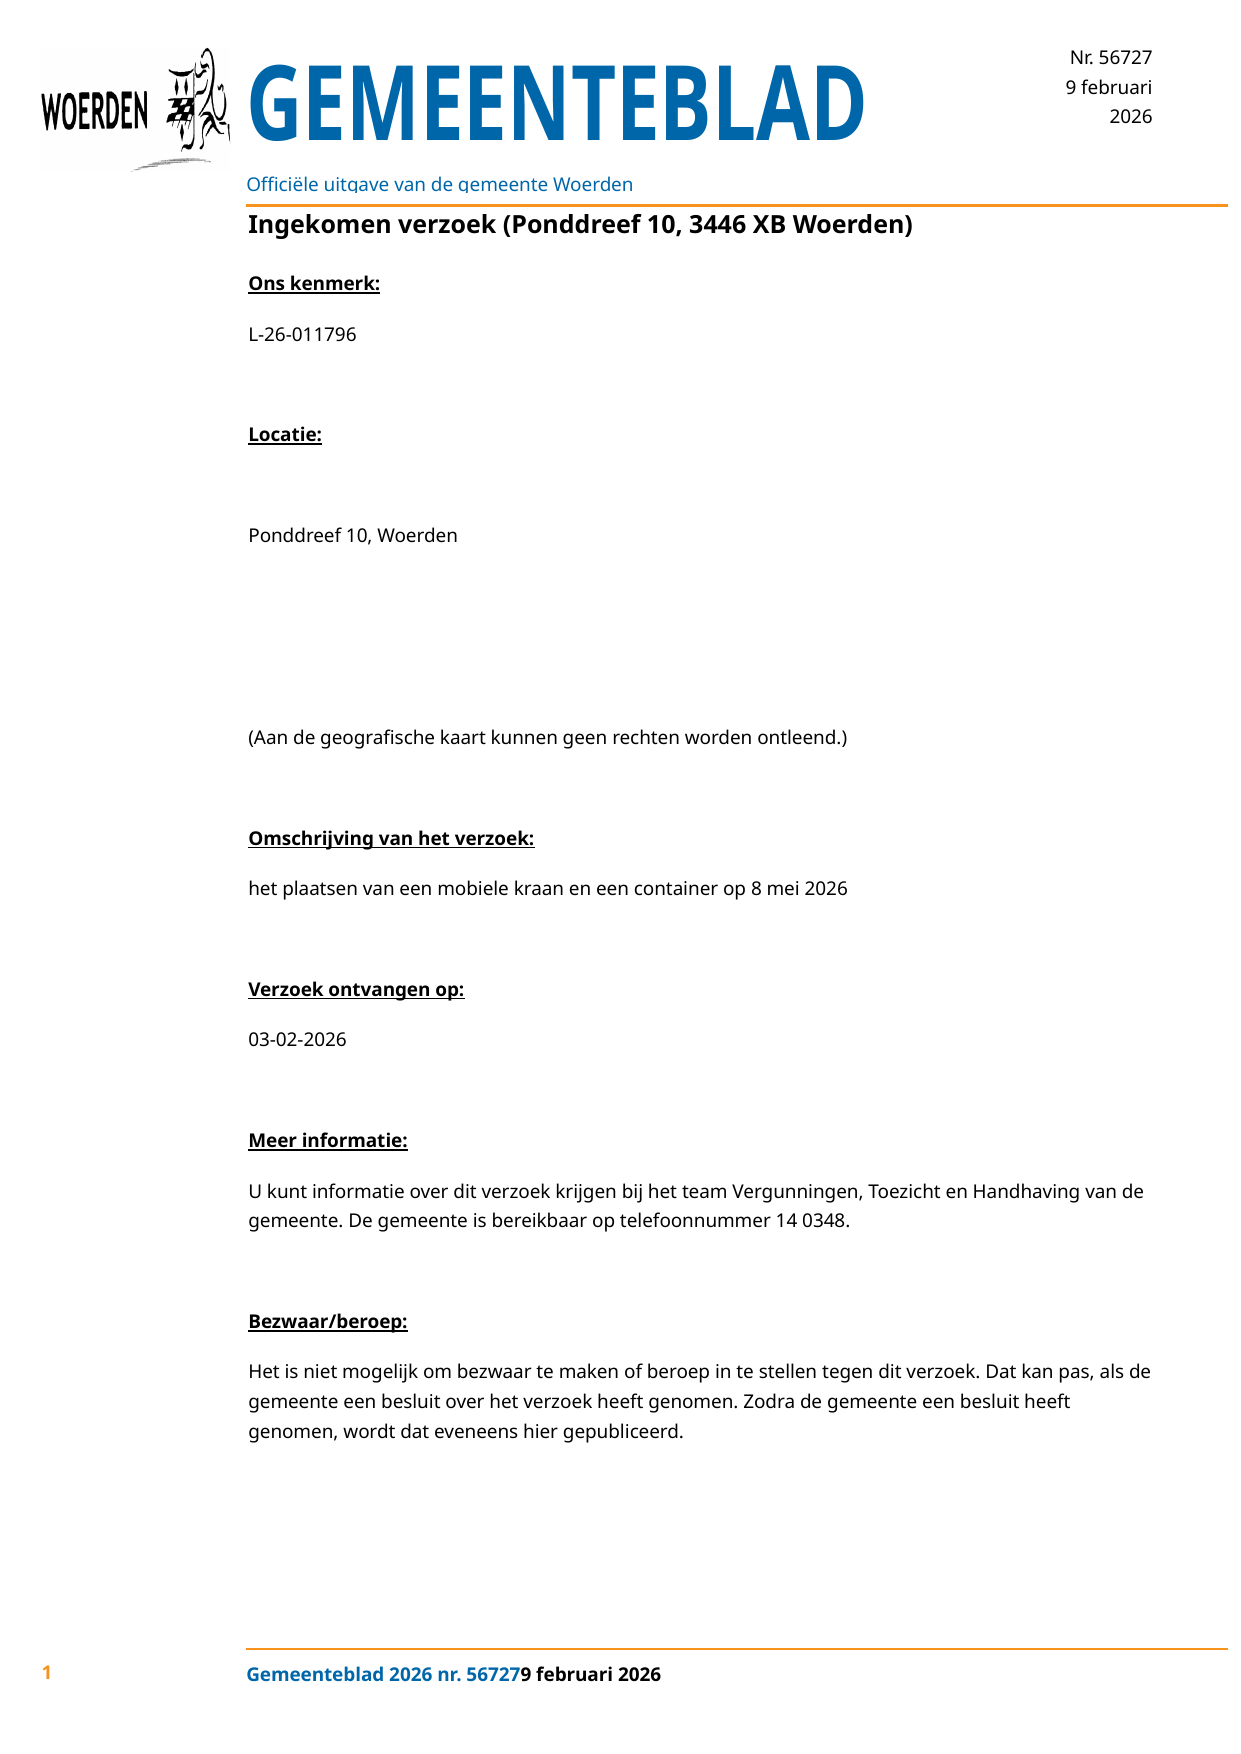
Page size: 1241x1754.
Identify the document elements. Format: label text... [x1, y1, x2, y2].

text Ons kenmerk: [248, 270, 1152, 296]
text Omschrijving van het verzoek: [248, 825, 1152, 851]
text Verzoek ontvangen op: [248, 976, 1152, 1002]
text L-26-011796 [248, 321, 1152, 346]
text Locatie: [248, 422, 1152, 447]
text Ingekomen verzoek (Ponddreef 10, 3446 XB Woerden) [248, 207, 1152, 241]
text (Aan de geografische kaart kunnen geen rechten worden ontleend.) [248, 724, 1152, 750]
text het plaatsen van een mobiele kraan en een container op 8 mei 2026 [248, 875, 1152, 901]
text Bezwaar/beroep: [248, 1308, 1152, 1334]
picture [41, 47, 231, 172]
text Meer informatie: [248, 1127, 1152, 1153]
text Ponddreef 10, Woerden [248, 522, 1152, 548]
text 03-02-2026 [248, 1027, 1152, 1052]
text Het is niet mogelijk om bezwaar te maken of beroep in te stellen tegen dit verzoek. Dat kan pas, als de gemeente een besluit over het verzoek heeft genomen. Zodra de gemeente een besluit heeft genomen, wordt dat eveneens hier gepubliceerd. [248, 1359, 1152, 1443]
text U kunt informatie over dit verzoek krijgen bij het team Vergunningen, Toezicht en Handhaving van de gemeente. De gemeente is bereikbaar op telefoonnummer 14 0348. [248, 1178, 1152, 1233]
